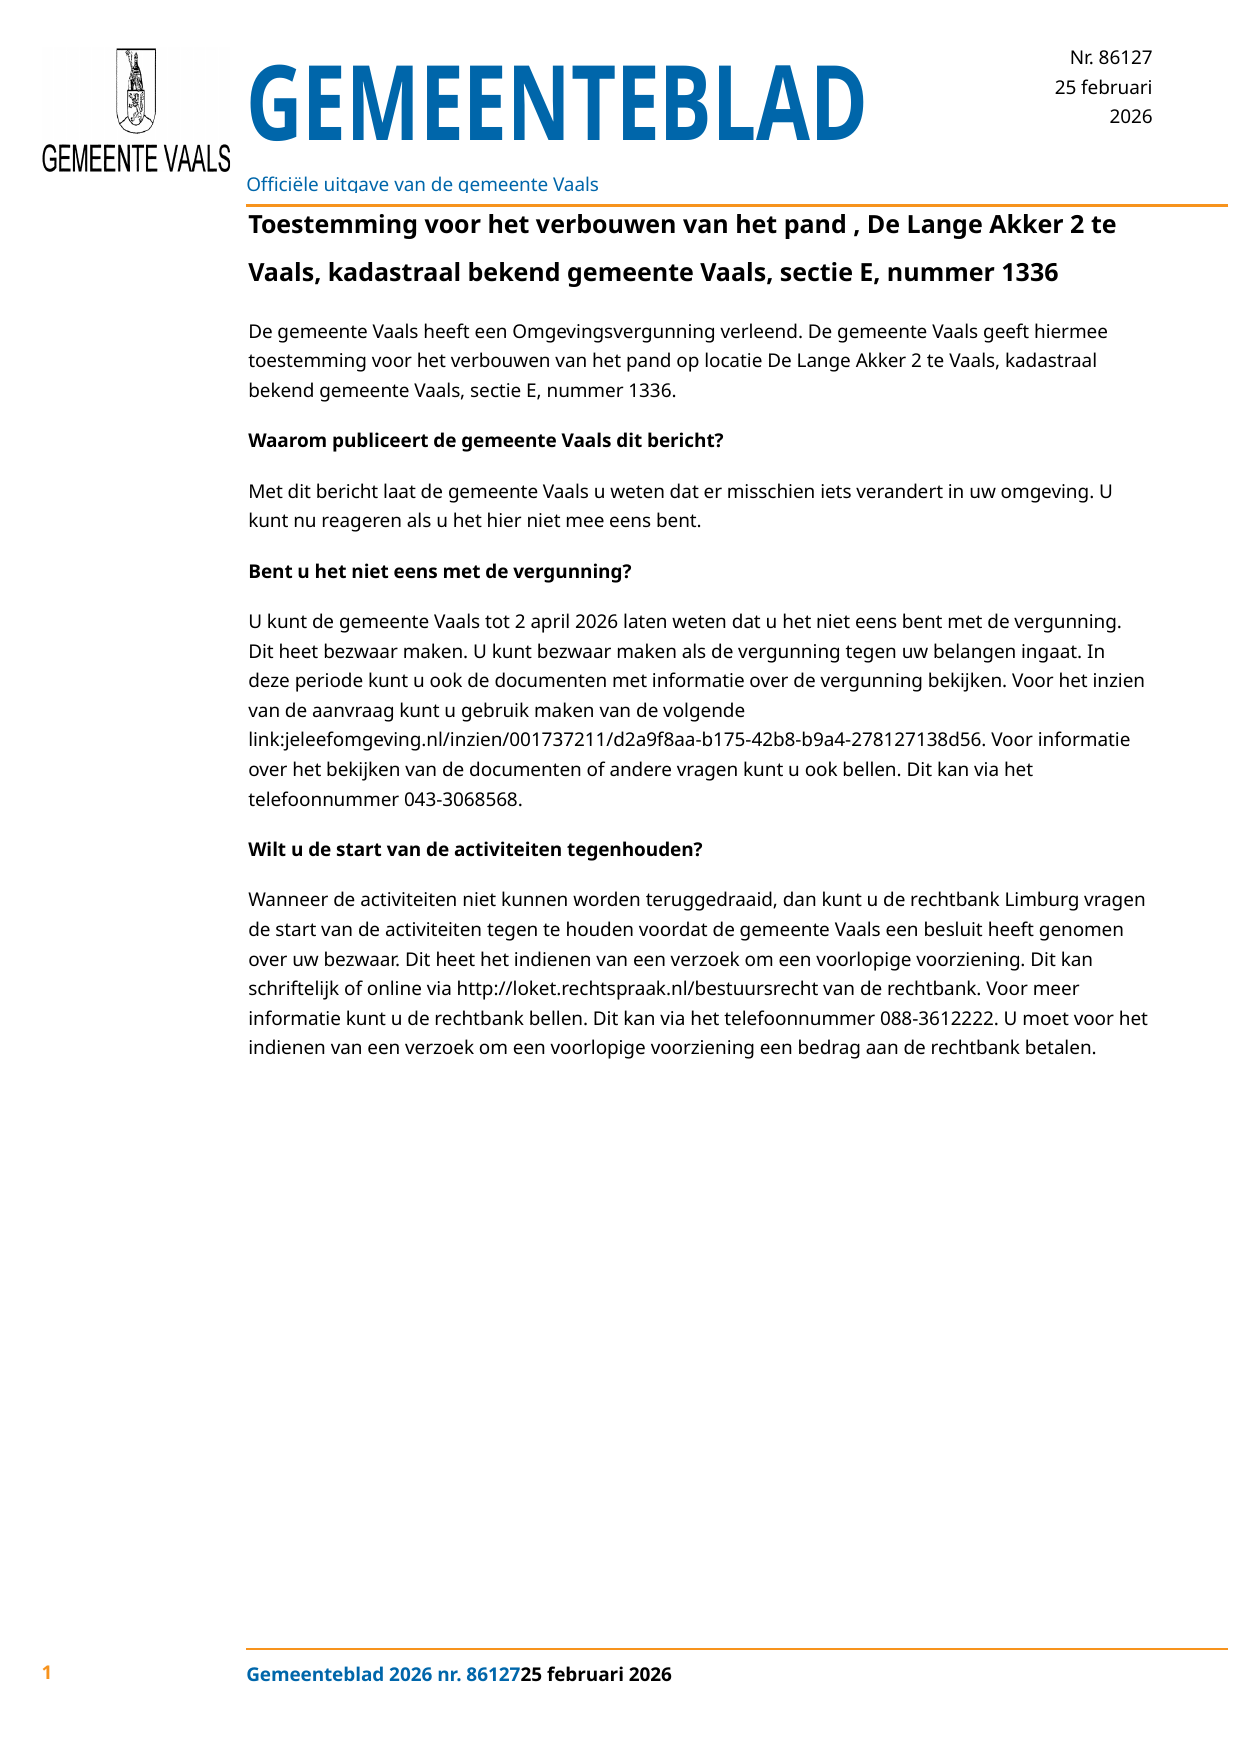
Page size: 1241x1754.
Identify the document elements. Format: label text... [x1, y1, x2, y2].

text Toestemming voor het verbouwen van het pand , De Lange Akker 2 te Vaals, kadastraal bekend gemeente Vaals, sectie E, nummer 1336 [248, 207, 1152, 288]
text De gemeente Vaals heeft een Omgevingsvergunning verleend. De gemeente Vaals geeft hiermee toestemming voor het verbouwen van het pand op locatie De Lange Akker 2 te Vaals, kadastraal bekend gemeente Vaals, sectie E, nummer 1336. [248, 318, 1152, 403]
text Met dit bericht laat de gemeente Vaals u weten dat er misschien iets verandert in uw omgeving. U kunt nu reageren als u het hier niet mee eens bent. [248, 478, 1152, 533]
text U kunt de gemeente Vaals tot 2 april 2026 laten weten dat u het niet eens bent met de vergunning. Dit heet bezwaar maken. U kunt bezwaar maken als de vergunning tegen uw belangen ingaat. In deze periode kunt u ook de documenten met informatie over de vergunning bekijken. Voor het inzien van de aanvraag kunt u gebruik maken van de volgende link:jeleefomgeving.nl/inzien/001737211/d2a9f8aa-b175-42b8-b9a4-278127138d56. Voor informatie over het bekijken van de documenten of andere vragen kunt u ook bellen. Dit kan via het telefoonnummer 043-3068568. [248, 608, 1152, 812]
text Bent u het niet eens met de vergunning? [248, 558, 1152, 584]
text Wilt u de start van de activiteiten tegenhouden? [248, 836, 1152, 862]
picture [41, 47, 231, 172]
text Waarom publiceert de gemeente Vaals dit bericht? [248, 427, 1152, 453]
text Wanneer de activiteiten niet kunnen worden teruggedraaid, dan kunt u de rechtbank Limburg vragen de start van de activiteiten tegen te houden voordat de gemeente Vaals een besluit heeft genomen over uw bezwaar. Dit heet het indienen van een verzoek om een voorlopige voorziening. Dit kan schriftelijk of online via http://loket.rechtspraak.nl/bestuursrecht van de rechtbank. Voor meer informatie kunt u de rechtbank bellen. Dit kan via het telefoonnummer 088-3612222. U moet voor het indienen van een verzoek om een voorlopige voorziening een bedrag aan de rechtbank betalen. [248, 887, 1152, 1060]
